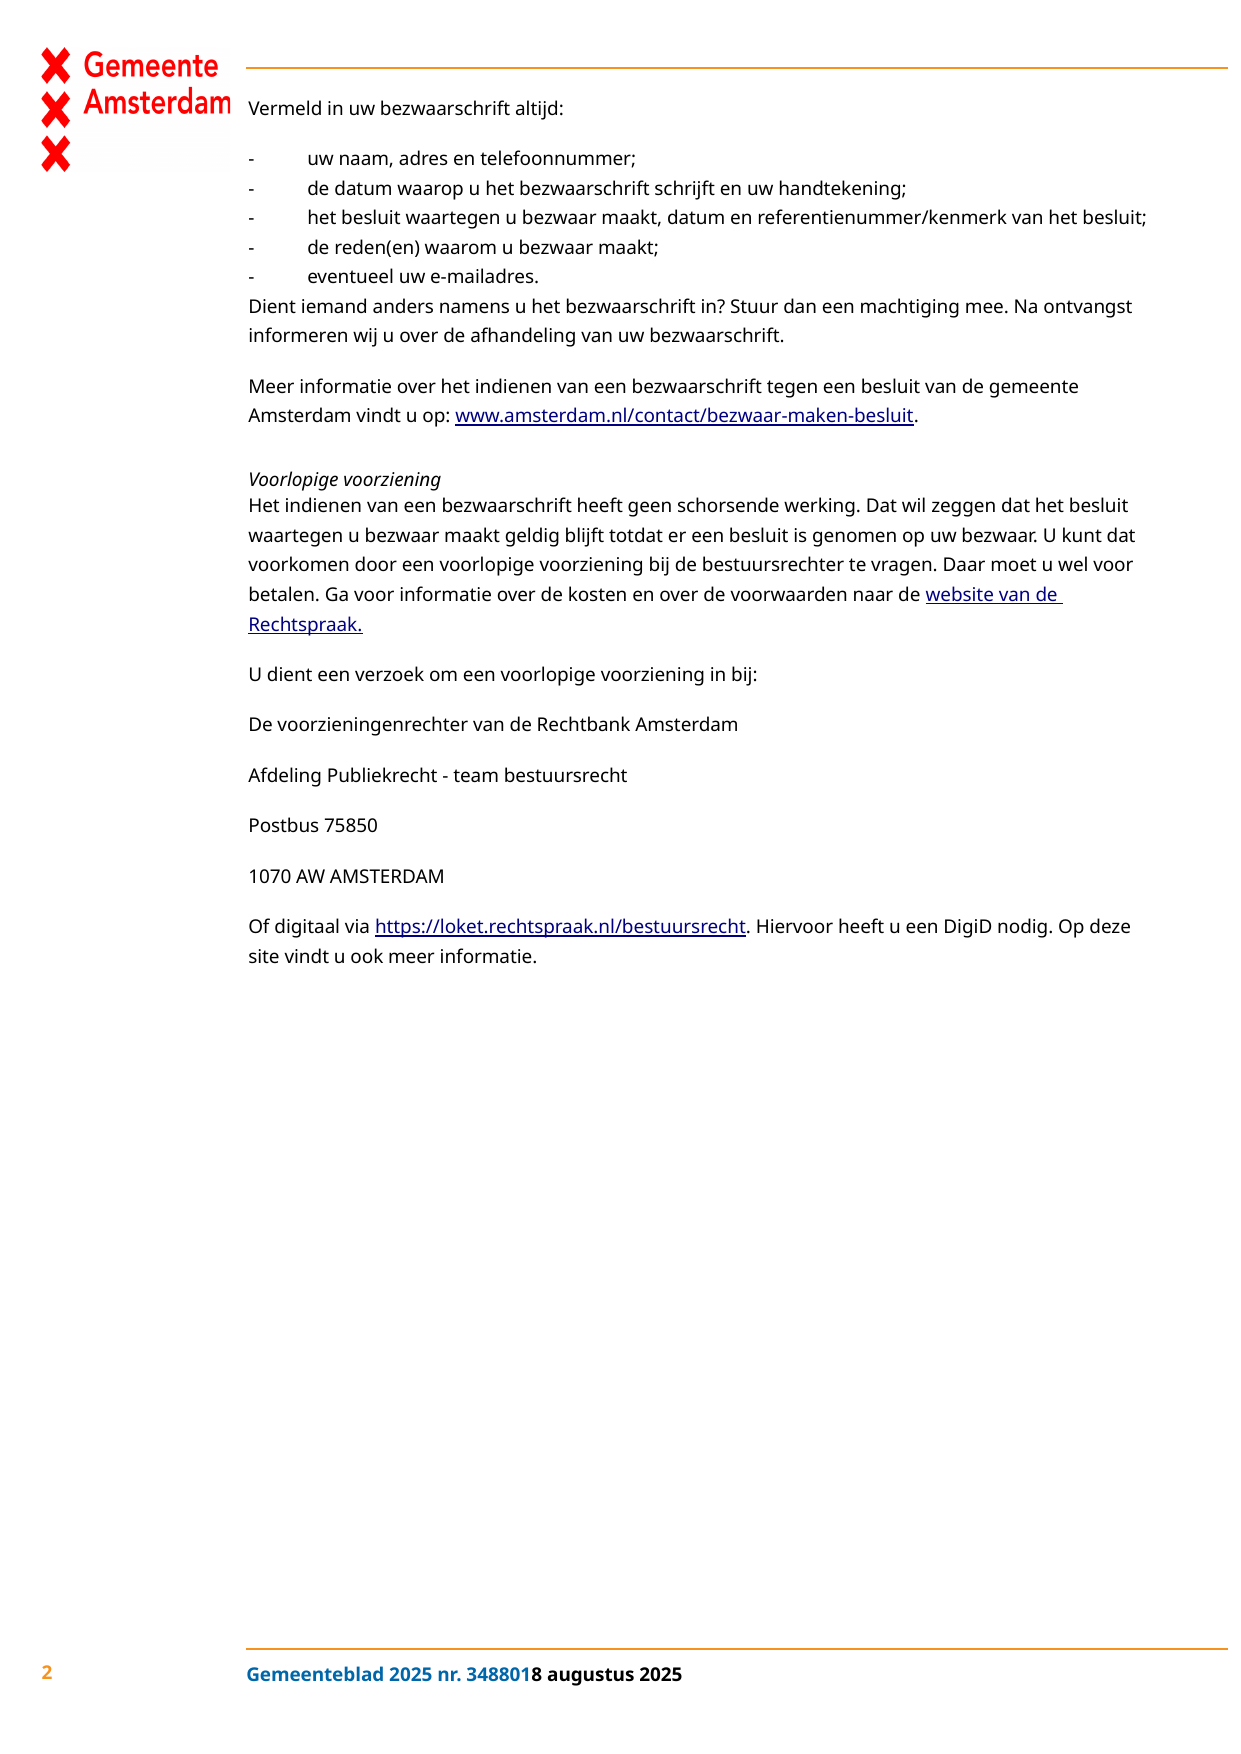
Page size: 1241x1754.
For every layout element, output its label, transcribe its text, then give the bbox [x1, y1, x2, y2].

text Of digitaal via https://loket.rechtspraak.nl/bestuursrecht. Hiervoor heeft u een DigiD nodig. Op deze site vindt u ook meer informatie. [248, 913, 1152, 968]
text Meer informatie over het indienen van een bezwaarschrift tegen een besluit van de gemeente Amsterdam vindt u op: www.amsterdam.nl/contact/bezwaar-maken-besluit. [248, 373, 1152, 428]
text U dient een verzoek om een voorlopige voorziening in bij: [248, 661, 1152, 687]
text De voorzieningenrechter van de Rechtbank Amsterdam [248, 712, 1152, 737]
text 1070 AW AMSTERDAM [248, 863, 1152, 888]
list het besluit waartegen u bezwaar maakt, datum en referentienummer/kenmerk van het besluit; [248, 204, 1152, 230]
list de reden(en) waarom u bezwaar maakt; [248, 234, 1152, 260]
list eventueel uw e-mailadres. [248, 263, 1152, 289]
text Voorlopige voorziening [248, 467, 1152, 492]
list uw naam, adres en telefoonnummer; [248, 145, 1152, 171]
text Postbus 75850 [248, 812, 1152, 838]
picture [41, 47, 231, 172]
text Vermeld in uw bezwaarschrift altijd: [248, 95, 1152, 121]
text Dient iemand anders namens u het bezwaarschrift in? Stuur dan een machtiging mee. Na ontvangst informeren wij u over de afhandeling van uw bezwaarschrift. [248, 293, 1152, 348]
text Afdeling Publiekrecht - team bestuursrecht [248, 762, 1152, 788]
list de datum waarop u het bezwaarschrift schrijft en uw handtekening; [248, 175, 1152, 201]
text Het indienen van een bezwaarschrift heeft geen schorsende werking. Dat wil zeggen dat het besluit waartegen u bezwaar maakt geldig blijft totdat er een besluit is genomen op uw bezwaar. U kunt dat voorkomen door een voorlopige voorziening bij de bestuursrechter te vragen. Daar moet u wel voor betalen. Ga voor informatie over de kosten en over de voorwaarden naar de website van de Rechtspraak. [248, 492, 1152, 636]
